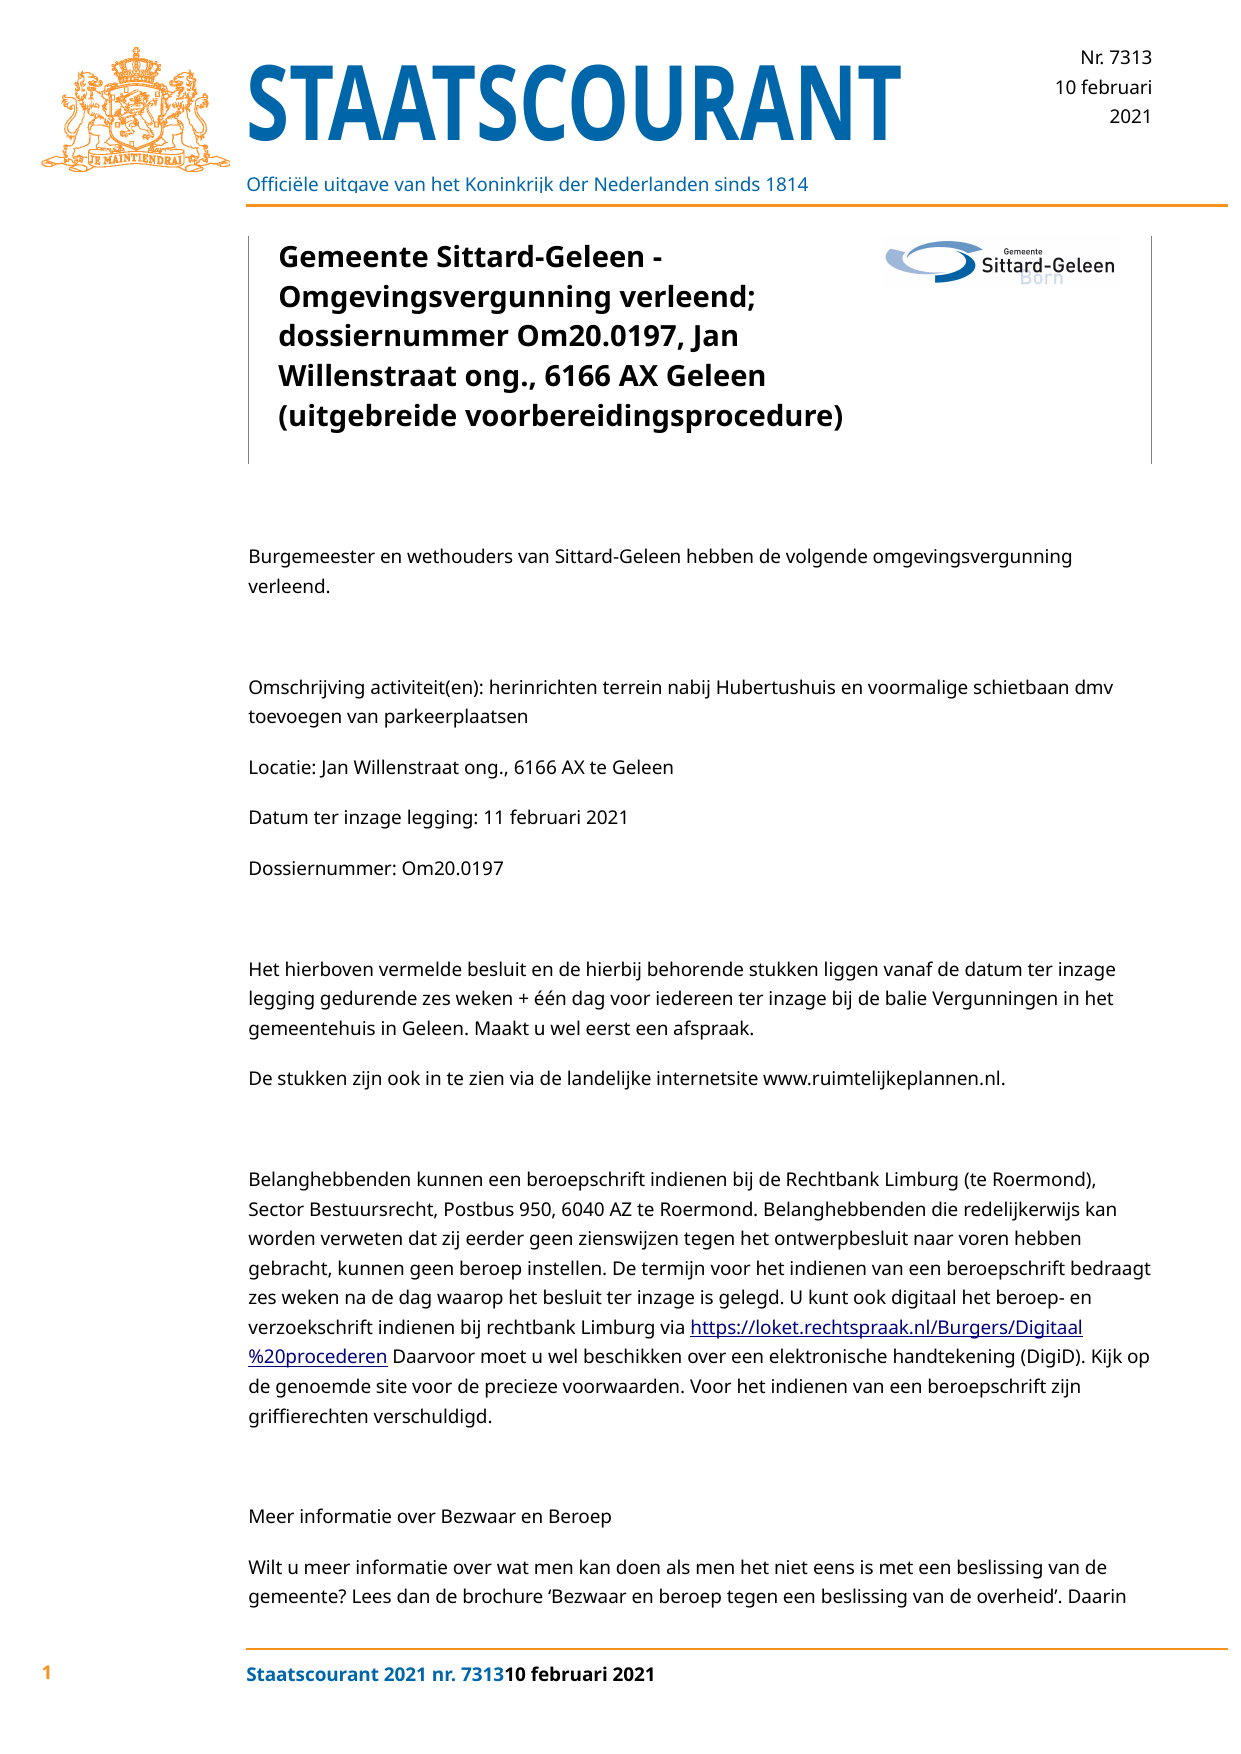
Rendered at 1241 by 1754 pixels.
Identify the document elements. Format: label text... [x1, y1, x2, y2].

text Meer informatie over Bezwaar en Beroep [248, 1504, 1152, 1529]
text Belanghebbenden kunnen een beroepschrift indienen bij de Rechtbank Limburg (te Roermond), Sector Bestuursrecht, Postbus 950, 6040 AZ te Roermond. Belanghebbenden die redelijkerwijs kan worden verweten dat zij eerder geen zienswijzen tegen het ontwerpbesluit naar voren hebben gebracht, kunnen geen beroep instellen. De termijn voor het indienen van een beroepschrift bedraagt zes weken na de dag waarop het besluit ter inzage is gelegd. U kunt ook digitaal het beroep- en verzoekschrift indienen bij rechtbank Limburg via https://loket.rechtspraak.nl/Burgers/Digitaal%20procederen Daarvoor moet u wel beschikken over een elektronische handtekening (DigiD). Kijk op de genoemde site voor de precieze voorwaarden. Voor het indienen van een beroepschrift zijn griffierechten verschuldigd. [248, 1166, 1152, 1429]
text De stukken zijn ook in te zien via de landelijke internetsite www.ruimtelijkeplannen.nl. [248, 1065, 1152, 1091]
picture [882, 236, 1119, 289]
text Datum ter inzage legging: 11 februari 2021 [248, 804, 1152, 830]
table_header Gemeente Sittard-Geleen - Omgevingsvergunning verleend; dossiernummer Om20.0197, Jan Willenstraat ong., 6166 AX Geleen (uitgebreide voorbereidingsprocedure) [249, 236, 850, 464]
text Het hierboven vermelde besluit en de hierbij behorende stukken liggen vanaf de datum ter inzage legging gedurende zes weken + één dag voor iedereen ter inzage bij de balie Vergunningen in het gemeentehuis in Geleen. Maakt u wel eerst een afspraak. [248, 956, 1152, 1041]
picture [41, 47, 231, 172]
text Burgemeester en wethouders van Sittard-Geleen hebben de volgende omgevingsvergunning verleend. [248, 544, 1152, 599]
text Omschrijving activiteit(en): herinrichten terrein nabij Hubertushuis en voormalige schietbaan dmv toevoegen van parkeerplaatsen [248, 674, 1152, 729]
text Wilt u meer informatie over wat men kan doen als men het niet eens is met een beslissing van de gemeente? Lees dan de brochure ‘Bezwaar en beroep tegen een beslissing van de overheid’. Daarin [248, 1554, 1152, 1609]
table_header [850, 236, 1151, 464]
text Locatie: Jan Willenstraat ong., 6166 AX te Geleen [248, 754, 1152, 780]
text Dossiernummer: Om20.0197 [248, 855, 1152, 881]
